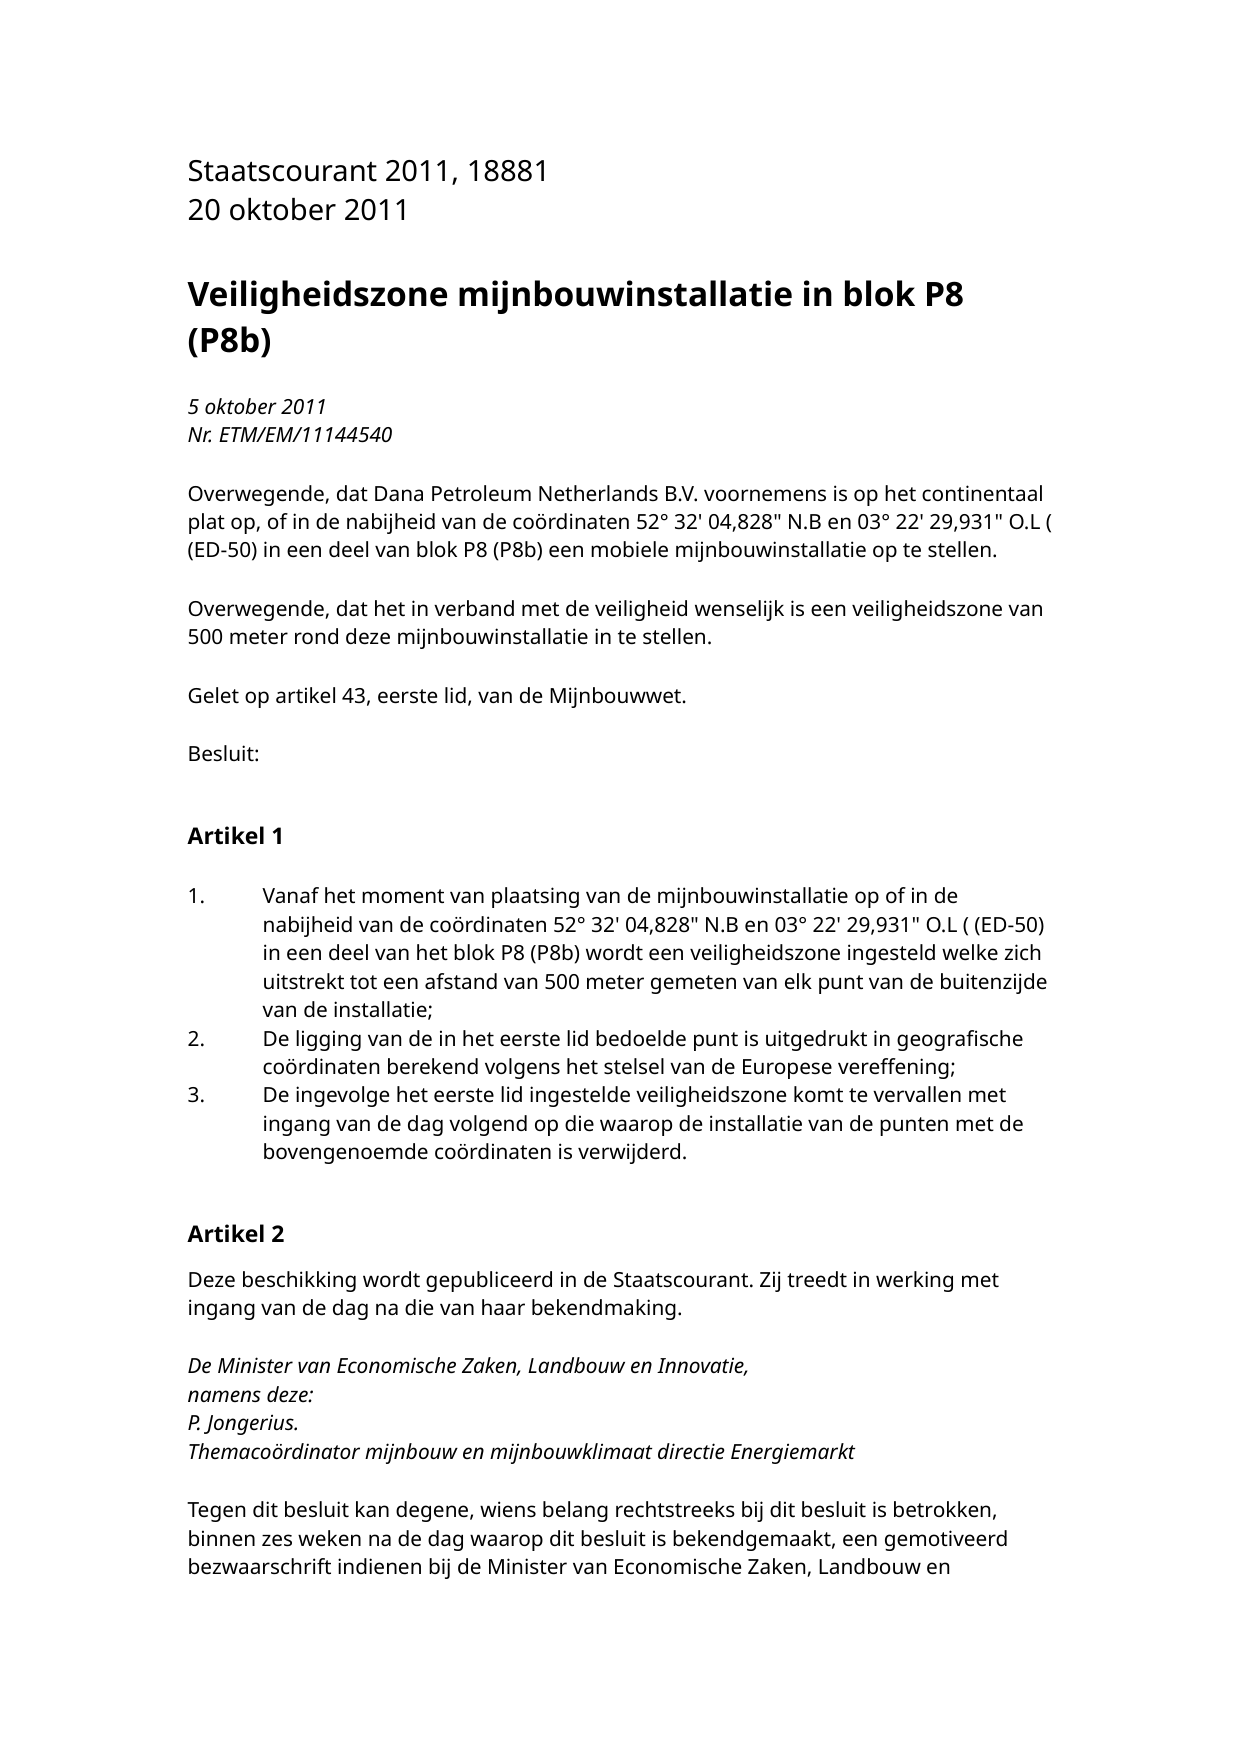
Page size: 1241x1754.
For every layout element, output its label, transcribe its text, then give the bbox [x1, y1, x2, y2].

subtitle Artikel 1 [187, 820, 1053, 852]
text De Minister van Economische Zaken, Landbouw en Innovatie, [187, 1352, 1053, 1380]
text Staatscourant 2011, 18881 [187, 150, 1053, 190]
text namens deze: [187, 1380, 1053, 1408]
text Besluit: [187, 739, 1053, 768]
text Gelet op artikel 43, eerste lid, van de Mijnbouwwet. [187, 681, 1053, 709]
text Themacoördinator mijnbouw en mijnbouwklimaat directie Energiemarkt [187, 1437, 1053, 1465]
list Vanaf het moment van plaatsing van de mijnbouwinstallatie op of in de nabijheid van de coördinaten 52° 32' 04,828" N.B en 03° 22' 29,931" O.L ( (ED-50) in een deel van het blok P8 (P8b) wordt een veiligheidszone ingesteld welke zich uitstrekt tot een afstand van 500 meter gemeten van elk punt van de buitenzijde van de installatie; [187, 882, 1053, 1024]
text Overwegende, dat Dana Petroleum Netherlands B.V. voornemens is op het continentaal plat op, of in de nabijheid van de coördinaten 52° 32' 04,828" N.B en 03° 22' 29,931" O.L ( (ED-50) in een deel van blok P8 (P8b) een mobiele mijnbouwinstallatie op te stellen. [187, 479, 1053, 564]
text Overwegende, dat het in verband met de veiligheid wenselijk is een veiligheidszone van 500 meter rond deze mijnbouwinstallatie in te stellen. [187, 594, 1053, 651]
subtitle Artikel 2 [187, 1218, 1053, 1250]
text P. Jongerius. [187, 1408, 1053, 1437]
subtitle Veiligheidszone mijnbouwinstallatie in blok P8 (P8b) [187, 271, 1053, 362]
list De ingevolge het eerste lid ingestelde veiligheidszone komt te vervallen met ingang van de dag volgend op die waarop de installatie van de punten met de bovengenoemde coördinaten is verwijderd. [187, 1081, 1053, 1166]
text 5 oktober 2011 [187, 392, 1053, 420]
text 20 oktober 2011 [187, 190, 1053, 229]
text Nr. ETM/EM/11144540 [187, 420, 1053, 449]
text Tegen dit besluit kan degene, wiens belang rechtstreeks bij dit besluit is betrokken, binnen zes weken na de dag waarop dit besluit is bekendgemaakt, een gemotiveerd bezwaarschrift indienen bij de Minister van Economische Zaken, Landbouw en [187, 1495, 1053, 1581]
list De ligging van de in het eerste lid bedoelde punt is uitgedrukt in geografische coördinaten berekend volgens het stelsel van de Europese vereffening; [187, 1024, 1053, 1081]
text Deze beschikking wordt gepubliceerd in de Staatscourant. Zij treedt in werking met ingang van de dag na die van haar bekendmaking. [187, 1265, 1053, 1322]
